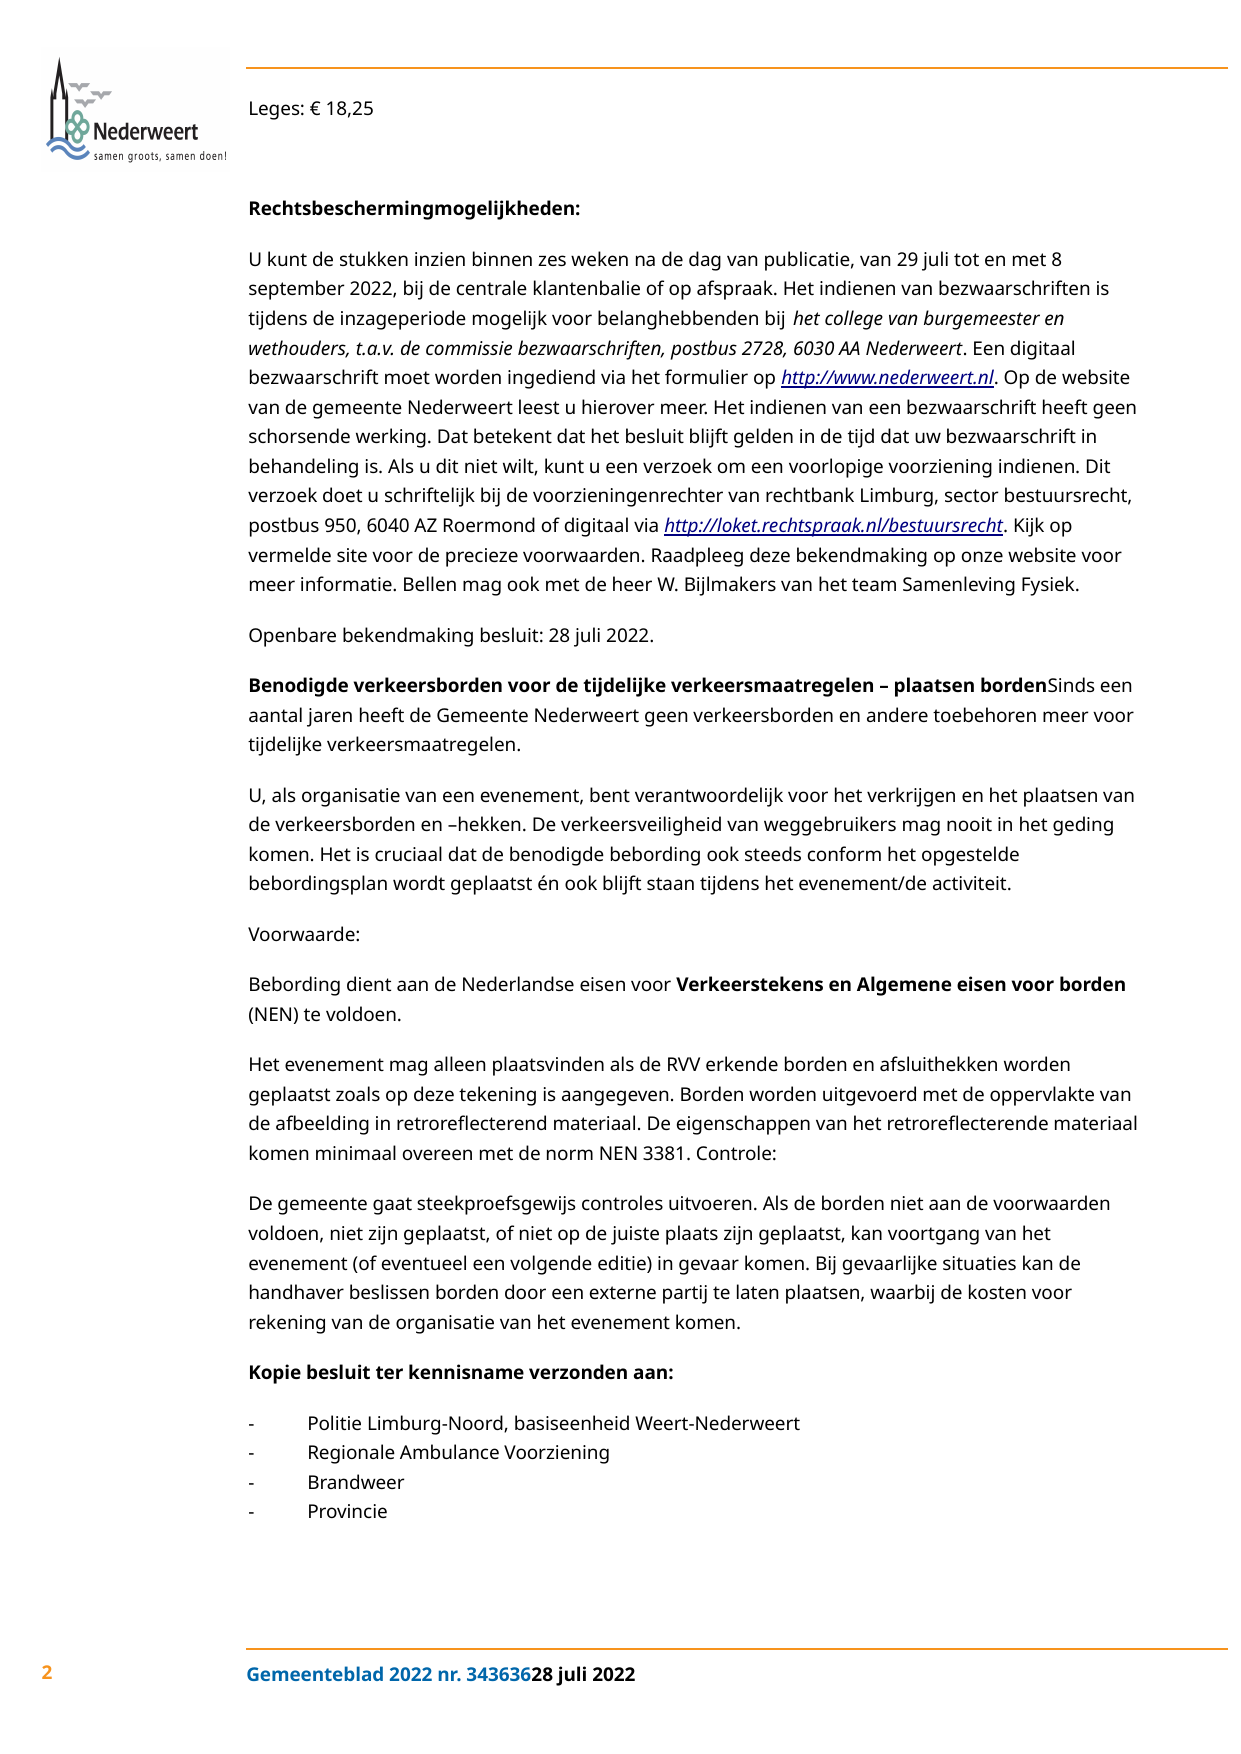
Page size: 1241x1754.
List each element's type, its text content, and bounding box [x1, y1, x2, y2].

list Brandweer [248, 1469, 1152, 1495]
picture [41, 47, 231, 172]
list Provincie [248, 1498, 1152, 1524]
text U, als organisatie van een evenement, bent verantwoordelijk voor het verkrijgen en het plaatsen van de verkeersborden en –hekken. De verkeersveiligheid van weggebruikers mag nooit in het geding komen. Het is cruciaal dat de benodigde bebording ook steeds conform het opgestelde bebordingsplan wordt geplaatst én ook blijft staan tijdens het evenement/de activiteit. [248, 782, 1152, 896]
text Kopie besluit ter kennisname verzonden aan: [248, 1359, 1152, 1385]
text Benodigde verkeersborden voor de tijdelijke verkeersmaatregelen – plaatsen bordenSinds een aantal jaren heeft de Gemeente Nederweert geen verkeersborden en andere toebehoren meer voor tijdelijke verkeersmaatregelen. [248, 672, 1152, 757]
list Regionale Ambulance Voorziening [248, 1439, 1152, 1465]
text Openbare bekendmaking besluit: 28 juli 2022. [248, 622, 1152, 648]
text U kunt de stukken inzien binnen zes weken na de dag van publicatie, van 29 juli tot en met 8 september 2022, bij de centrale klantenbalie of op afspraak. Het indienen van bezwaarschriften is tijdens de inzageperiode mogelijk voor belanghebbenden bij het college van burgemeester en wethouders, t.a.v. de commissie bezwaarschriften, postbus 2728, 6030 AA Nederweert. Een digitaal bezwaarschrift moet worden ingediend via het formulier op http://www.nederweert.nl. Op de website van de gemeente Nederweert leest u hierover meer. Het indienen van een bezwaarschrift heeft geen schorsende werking. Dat betekent dat het besluit blijft gelden in de tijd dat uw bezwaarschrift in behandeling is. Als u dit niet wilt, kunt u een verzoek om een voorlopige voorziening indienen. Dit verzoek doet u schriftelijk bij de voorzieningenrechter van rechtbank Limburg, sector bestuursrecht, postbus 950, 6040 AZ Roermond of digitaal via http://loket.rechtspraak.nl/bestuursrecht. Kijk op vermelde site voor de precieze voorwaarden. Raadpleeg deze bekendmaking op onze website voor meer informatie. Bellen mag ook met de heer W. Bijlmakers van het team Samenleving Fysiek. [248, 246, 1152, 597]
text De gemeente gaat steekproefsgewijs controles uitvoeren. Als de borden niet aan de voorwaarden voldoen, niet zijn geplaatst, of niet op de juiste plaats zijn geplaatst, kan voortgang van het evenement (of eventueel een volgende editie) in gevaar komen. Bij gevaarlijke situaties kan de handhaver beslissen borden door een externe partij te laten plaatsen, waarbij de kosten voor rekening van de organisatie van het evenement komen. [248, 1191, 1152, 1335]
text Het evenement mag alleen plaatsvinden als de RVV erkende borden en afsluithekken worden geplaatst zoals op deze tekening is aangegeven. Borden worden uitgevoerd met de oppervlakte van de afbeelding in retroreflecterend materiaal. De eigenschappen van het retroreflecterende materiaal komen minimaal overeen met de norm NEN 3381. Controle: [248, 1051, 1152, 1166]
text Voorwaarde: [248, 921, 1152, 947]
text Rechtsbeschermingmogelijkheden: [248, 196, 1152, 221]
text Bebording dient aan de Nederlandse eisen voor Verkeerstekens en Algemene eisen voor borden (NEN) te voldoen. [248, 971, 1152, 1027]
list Politie Limburg-Noord, basiseenheid Weert-Nederweert [248, 1410, 1152, 1436]
text Leges: € 18,25 [248, 95, 1152, 121]
